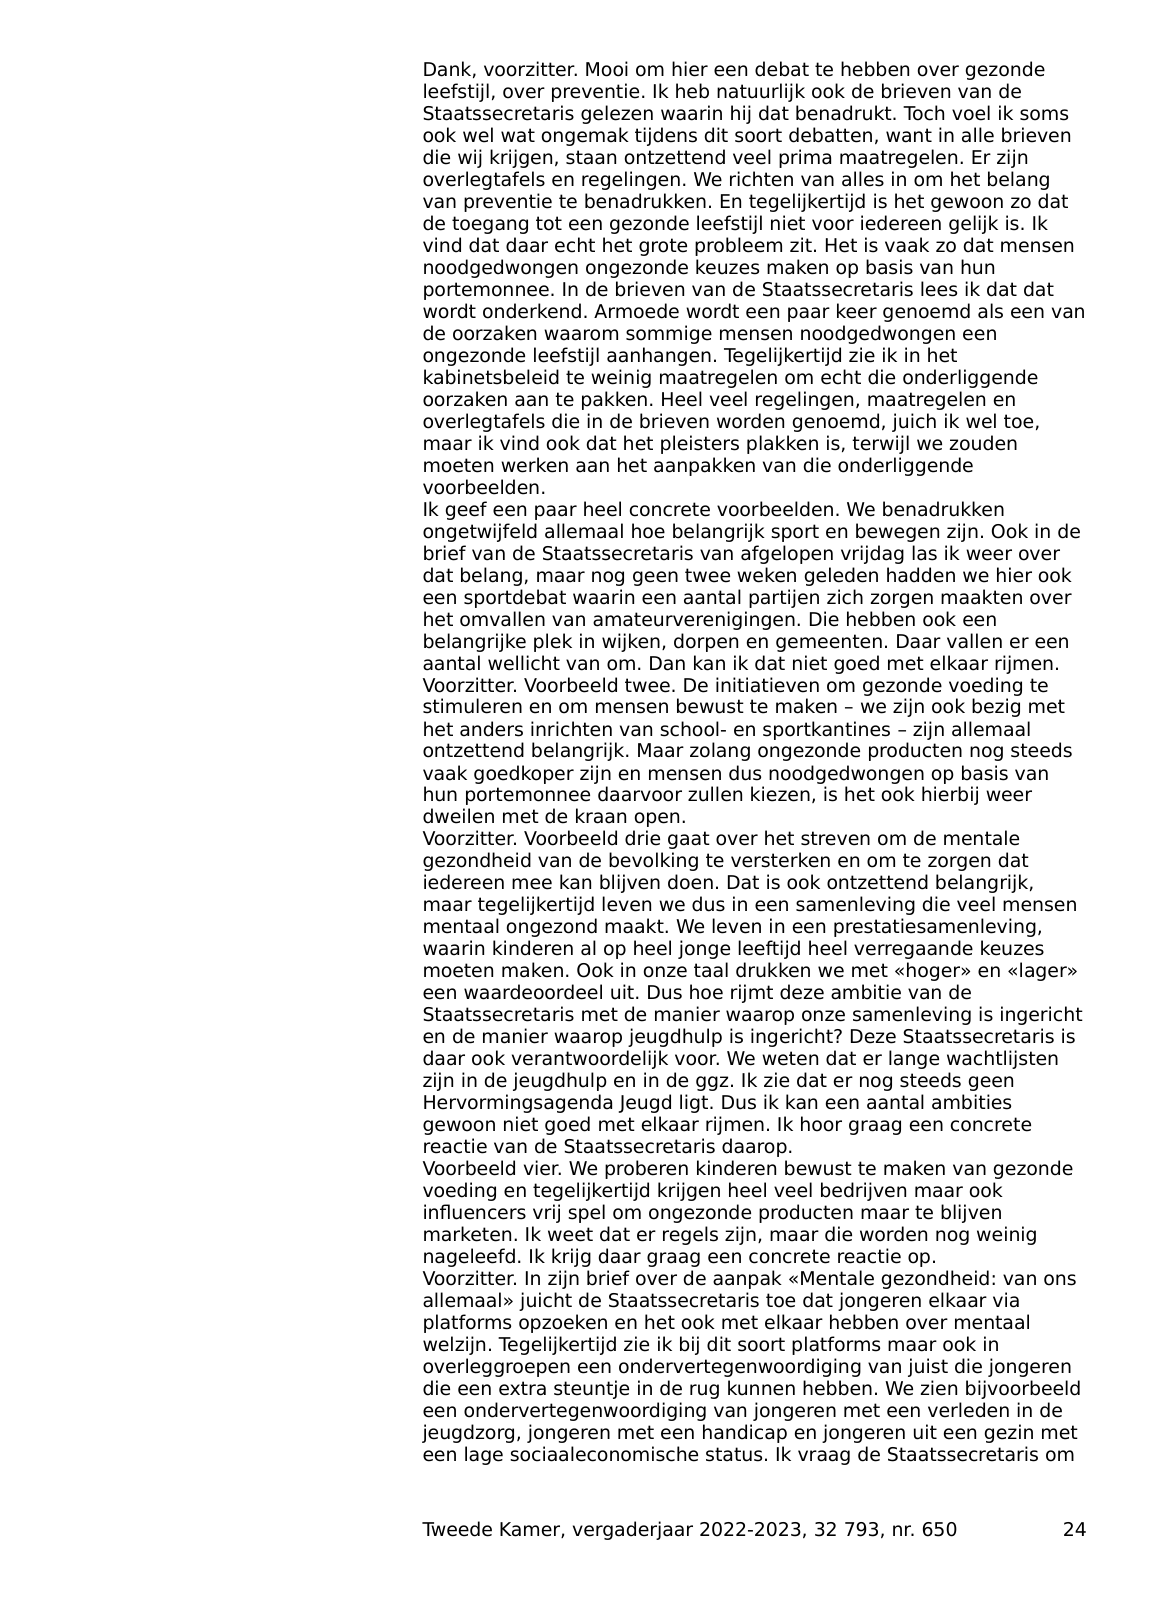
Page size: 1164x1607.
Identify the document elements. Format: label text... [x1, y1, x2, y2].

text Voorzitter. In zijn brief over de aanpak «Mentale gezondheid: van ons allemaal» juicht de Staatssecretaris toe dat jongeren elkaar via platforms opzoeken en het ook met elkaar hebben over mentaal welzijn. Tegelijkertijd zie ik bij dit soort platforms maar ook in overleggroepen een ondervertegenwoordiging van juist die jongeren die een extra steuntje in de rug kunnen hebben. We zien bijvoorbeeld een ondervertegenwoordiging van jongeren met een verleden in de jeugdzorg, jongeren met een handicap en jongeren uit een gezin met een lage sociaaleconomische status. Ik vraag de Staatssecretaris om [422, 1268, 1087, 1466]
text Ik geef een paar heel concrete voorbeelden. We benadrukken ongetwijfeld allemaal hoe belangrijk sport en bewegen zijn. Ook in de brief van de Staatssecretaris van afgelopen vrijdag las ik weer over dat belang, maar nog geen twee weken geleden hadden we hier ook een sportdebat waarin een aantal partijen zich zorgen maakten over het omvallen van amateurverenigingen. Die hebben ook een belangrijke plek in wijken, dorpen en gemeenten. Daar vallen er een aantal wellicht van om. Dan kan ik dat niet goed met elkaar rijmen. [422, 499, 1087, 674]
text Dank, voorzitter. Mooi om hier een debat te hebben over gezonde leefstijl, over preventie. Ik heb natuurlijk ook de brieven van de Staatssecretaris gelezen waarin hij dat benadrukt. Toch voel ik soms ook wel wat ongemak tijdens dit soort debatten, want in alle brieven die wij krijgen, staan ontzettend veel prima maatregelen. Er zijn overlegtafels en regelingen. We richten van alles in om het belang van preventie te benadrukken. En tegelijkertijd is het gewoon zo dat de toegang tot een gezonde leefstijl niet voor iedereen gelijk is. Ik vind dat daar echt het grote probleem zit. Het is vaak zo dat mensen noodgedwongen ongezonde keuzes maken op basis van hun portemonnee. In de brieven van de Staatssecretaris lees ik dat dat wordt onderkend. Armoede wordt een paar keer genoemd als een van de oorzaken waarom sommige mensen noodgedwongen een ongezonde leefstijl aanhangen. Tegelijkertijd zie ik in het kabinetsbeleid te weinig maatregelen om echt die onderliggende oorzaken aan te pakken. Heel veel regelingen, maatregelen en overlegtafels die in de brieven worden genoemd, juich ik wel toe, maar ik vind ook dat het pleisters plakken is, terwijl we zouden moeten werken aan het aanpakken van die onderliggende voorbeelden. [422, 59, 1087, 499]
text Voorbeeld vier. We proberen kinderen bewust te maken van gezonde voeding en tegelijkertijd krijgen heel veel bedrijven maar ook influencers vrij spel om ongezonde producten maar te blijven marketen. Ik weet dat er regels zijn, maar die worden nog weinig nageleefd. Ik krijg daar graag een concrete reactie op. [422, 1158, 1087, 1268]
text Voorzitter. Voorbeeld drie gaat over het streven om de mentale gezondheid van de bevolking te versterken en om te zorgen dat iedereen mee kan blijven doen. Dat is ook ontzettend belangrijk, maar tegelijkertijd leven we dus in een samenleving die veel mensen mentaal ongezond maakt. We leven in een prestatiesamenleving, waarin kinderen al op heel jonge leeftijd heel verregaande keuzes moeten maken. Ook in onze taal drukken we met «hoger» en «lager» een waardeoordeel uit. Dus hoe rijmt deze ambitie van de Staatssecretaris met de manier waarop onze samenleving is ingericht en de manier waarop jeugdhulp is ingericht? Deze Staatssecretaris is daar ook verantwoordelijk voor. We weten dat er lange wachtlijsten zijn in de jeugdhulp en in de ggz. Ik zie dat er nog steeds geen Hervormingsagenda Jeugd ligt. Dus ik kan een aantal ambities gewoon niet goed met elkaar rijmen. Ik hoor graag een concrete reactie van de Staatssecretaris daarop. [422, 828, 1087, 1158]
text Voorzitter. Voorbeeld twee. De initiatieven om gezonde voeding te stimuleren en om mensen bewust te maken – we zijn ook bezig met het anders inrichten van school- en sportkantines – zijn allemaal ontzettend belangrijk. Maar zolang ongezonde producten nog steeds vaak goedkoper zijn en mensen dus noodgedwongen op basis van hun portemonnee daarvoor zullen kiezen, is het ook hierbij weer dweilen met de kraan open. [422, 674, 1087, 828]
